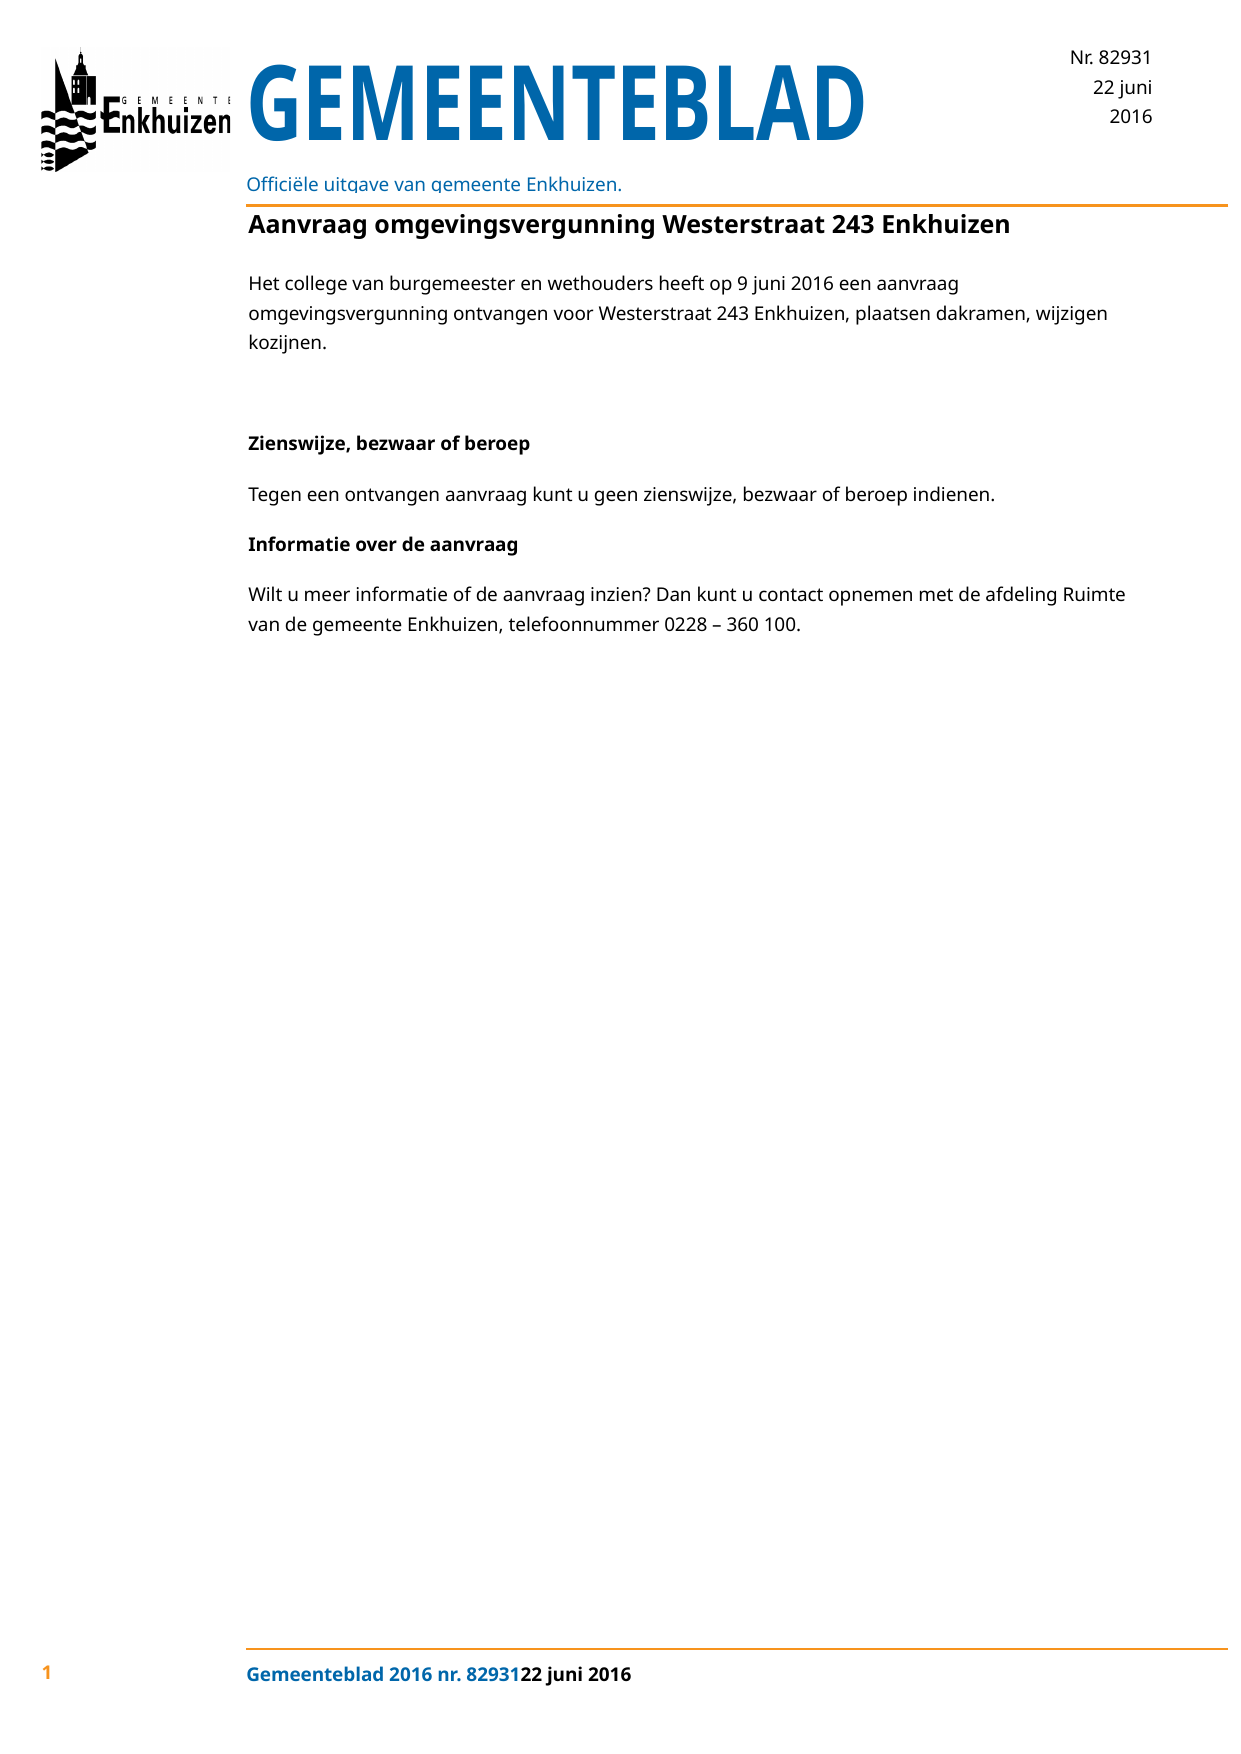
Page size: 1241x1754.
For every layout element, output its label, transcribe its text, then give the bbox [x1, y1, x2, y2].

text Zienswijze, bezwaar of beroep [248, 430, 1152, 456]
text Wilt u meer informatie of de aanvraag inzien? Dan kunt u contact opnemen met de afdeling Ruimte van de gemeente Enkhuizen, telefoonnummer 0228 – 360 100. [248, 582, 1152, 637]
text Aanvraag omgevingsvergunning Westerstraat 243 Enkhuizen [248, 207, 1152, 241]
text Tegen een ontvangen aanvraag kunt u geen zienswijze, bezwaar of beroep indienen. [248, 481, 1152, 506]
text Informatie over de aanvraag [248, 531, 1152, 557]
picture [41, 47, 231, 172]
text Het college van burgemeester en wethouders heeft op 9 juni 2016 een aanvraag omgevingsvergunning ontvangen voor Westerstraat 243 Enkhuizen, plaatsen dakramen, wijzigen kozijnen. [248, 270, 1152, 355]
